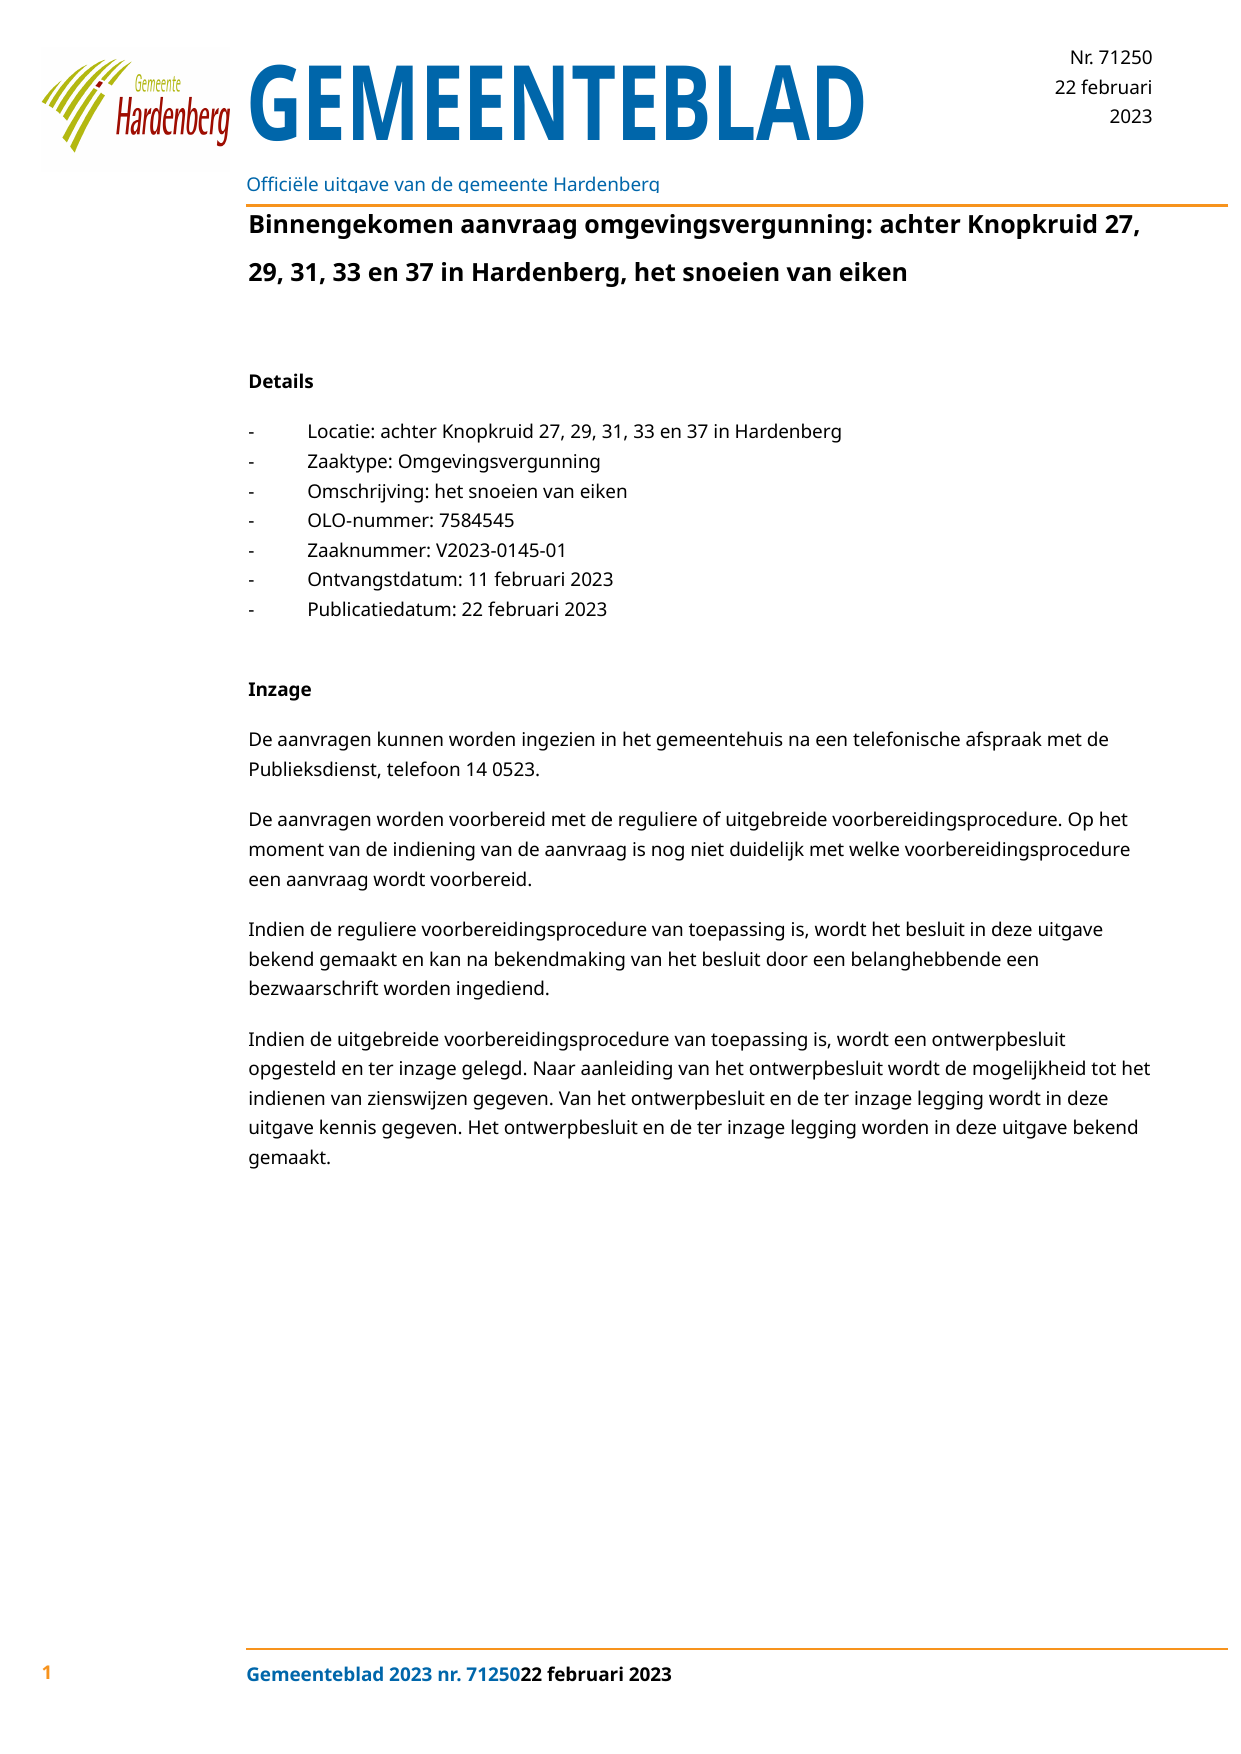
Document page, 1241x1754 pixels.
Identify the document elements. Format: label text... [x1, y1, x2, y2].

list OLO-nummer: 7584545 [248, 507, 1152, 533]
list Omschrijving: het snoeien van eiken [248, 478, 1152, 504]
picture [41, 47, 231, 172]
text Binnengekomen aanvraag omgevingsvergunning: achter Knopkruid 27, 29, 31, 33 en 37 in Hardenberg, het snoeien van eiken [248, 207, 1152, 288]
list Locatie: achter Knopkruid 27, 29, 31, 33 en 37 in Hardenberg [248, 419, 1152, 444]
list Zaaktype: Omgevingsvergunning [248, 448, 1152, 474]
list Ontvangstdatum: 11 februari 2023 [248, 567, 1152, 592]
text Details [248, 368, 1152, 394]
text Inzage [248, 676, 1152, 702]
text Indien de reguliere voorbereidingsprocedure van toepassing is, wordt het besluit in deze uitgave bekend gemaakt en kan na bekendmaking van het besluit door een belanghebbende een bezwaarschrift worden ingediend. [248, 916, 1152, 1001]
list Publicatiedatum: 22 februari 2023 [248, 596, 1152, 622]
text De aanvragen kunnen worden ingezien in het gemeentehuis na een telefonische afspraak met de Publieksdienst, telefoon 14 0523. [248, 727, 1152, 782]
text Indien de uitgebreide voorbereidingsprocedure van toepassing is, wordt een ontwerpbesluit opgesteld en ter inzage gelegd. Naar aanleiding van het ontwerpbesluit wordt de mogelijkheid tot het indienen van zienswijzen gegeven. Van het ontwerpbesluit en de ter inzage legging wordt in deze uitgave kennis gegeven. Het ontwerpbesluit en de ter inzage legging worden in deze uitgave bekend gemaakt. [248, 1026, 1152, 1170]
list Zaaknummer: V2023-0145-01 [248, 537, 1152, 563]
text De aanvragen worden voorbereid met de reguliere of uitgebreide voorbereidingsprocedure. Op het moment van de indiening van de aanvraag is nog niet duidelijk met welke voorbereidingsprocedure een aanvraag wordt voorbereid. [248, 807, 1152, 892]
